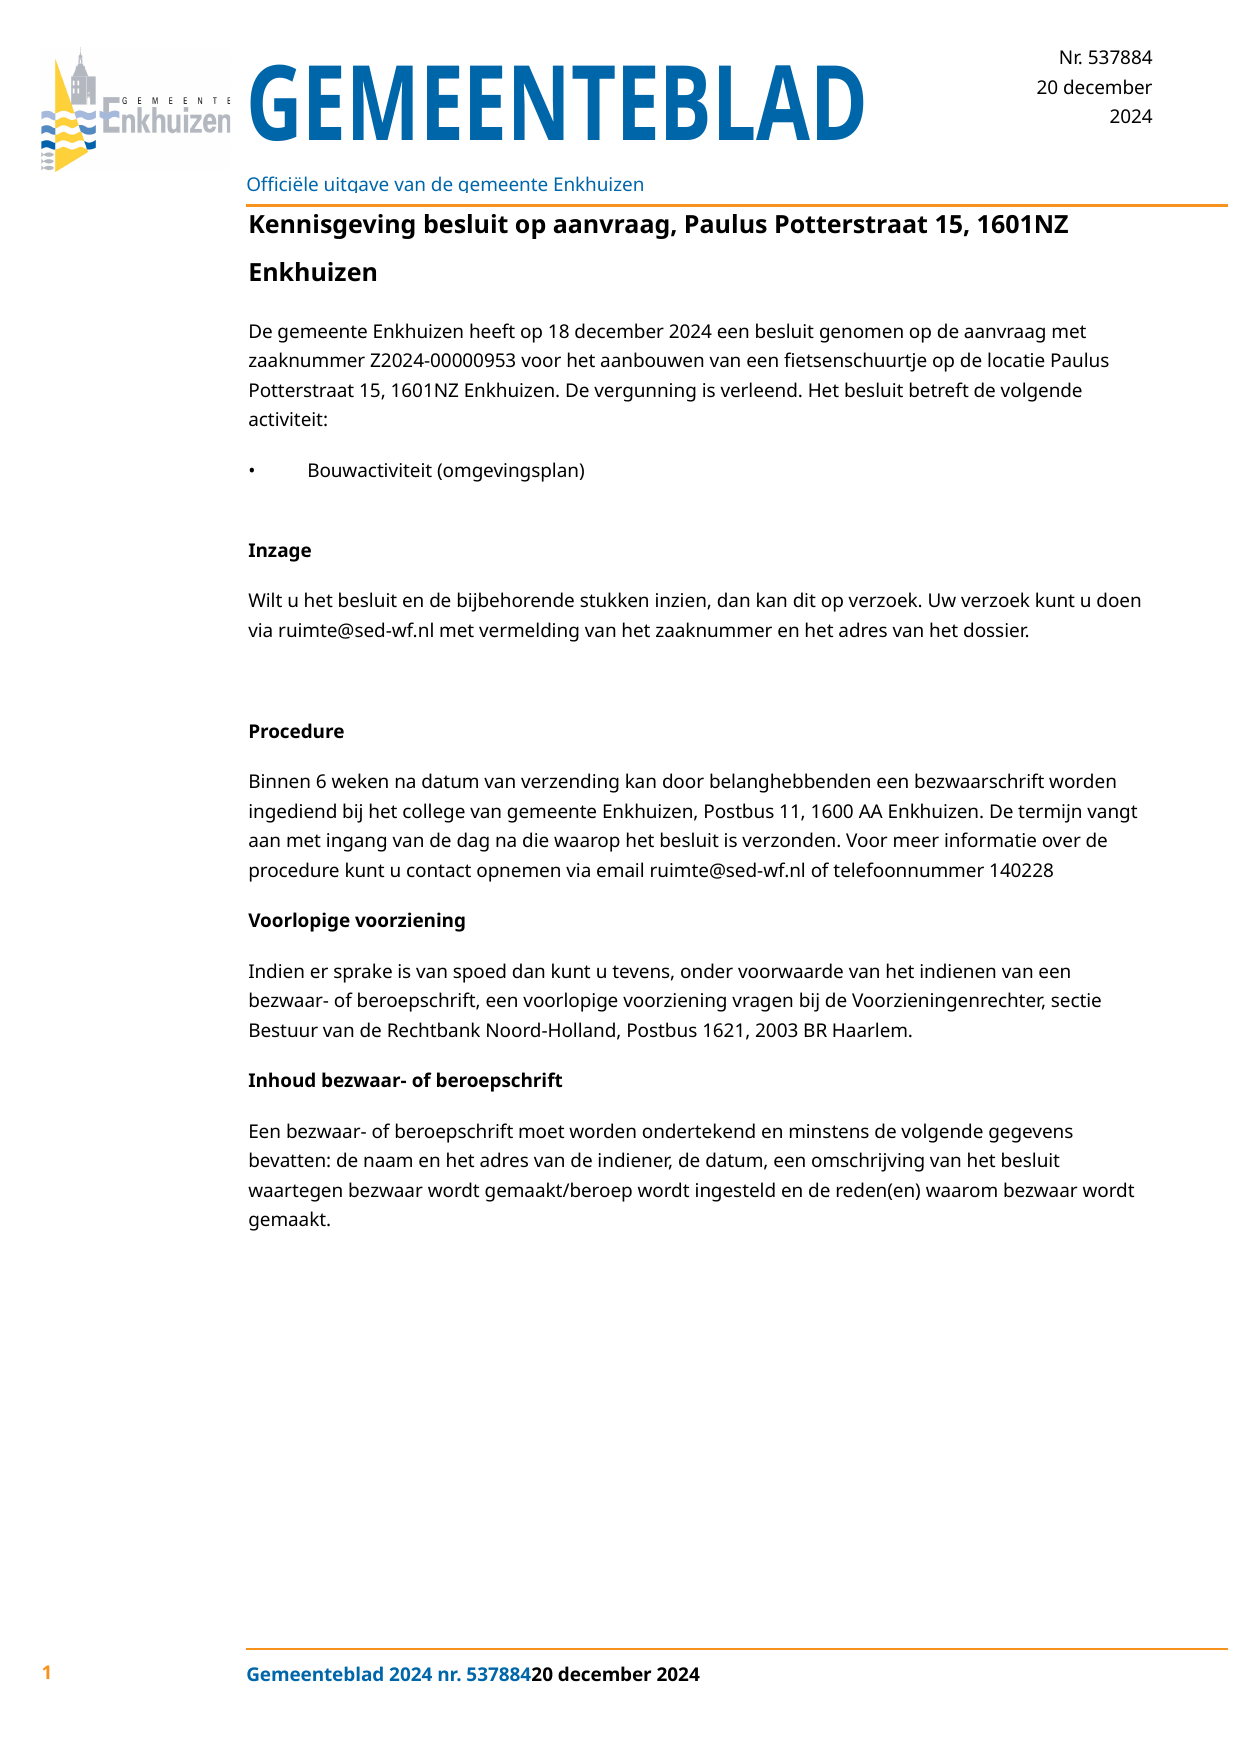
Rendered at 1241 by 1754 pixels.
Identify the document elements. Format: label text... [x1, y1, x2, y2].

text Wilt u het besluit en de bijbehorende stukken inzien, dan kan dit op verzoek. Uw verzoek kunt u doen via ruimte@sed-wf.nl met vermelding van het zaaknummer en het adres van het dossier. [248, 587, 1152, 643]
text Een bezwaar- of beroepschrift moet worden ondertekend en minstens de volgende gegevens bevatten: de naam en het adres van de indiener, de datum, een omschrijving van het besluit waartegen bezwaar wordt gemaakt/beroep wordt ingesteld en de reden(en) waarom bezwaar wordt gemaakt. [248, 1118, 1152, 1232]
text Indien er sprake is van spoed dan kunt u tevens, onder voorwaarde van het indienen van een bezwaar- of beroepschrift, een voorlopige voorziening vragen bij de Voorzieningenrechter, sectie Bestuur van de Rechtbank Noord-Holland, Postbus 1621, 2003 BR Haarlem. [248, 958, 1152, 1043]
text De gemeente Enkhuizen heeft op 18 december 2024 een besluit genomen op de aanvraag met zaaknummer Z2024-00000953 voor het aanbouwen van een fietsenschuurtje op de locatie Paulus Potterstraat 15, 1601NZ Enkhuizen. De vergunning is verleend. Het besluit betreft de volgende activiteit: [248, 318, 1152, 432]
list Bouwactiviteit (omgevingsplan) [248, 457, 1152, 483]
picture [41, 47, 231, 172]
text Binnen 6 weken na datum van verzending kan door belanghebbenden een bezwaarschrift worden ingediend bij het college van gemeente Enkhuizen, Postbus 11, 1600 AA Enkhuizen. De termijn vangt aan met ingang van de dag na die waarop het besluit is verzonden. Voor meer informatie over de procedure kunt u contact opnemen via email ruimte@sed-wf.nl of telefoonnummer 140228 [248, 768, 1152, 883]
text Kennisgeving besluit op aanvraag, Paulus Potterstraat 15, 1601NZ Enkhuizen [248, 207, 1152, 288]
text Inhoud bezwaar- of beroepschrift [248, 1067, 1152, 1093]
text Voorlopige voorziening [248, 907, 1152, 933]
text Procedure [248, 718, 1152, 744]
text Inzage [248, 537, 1152, 563]
